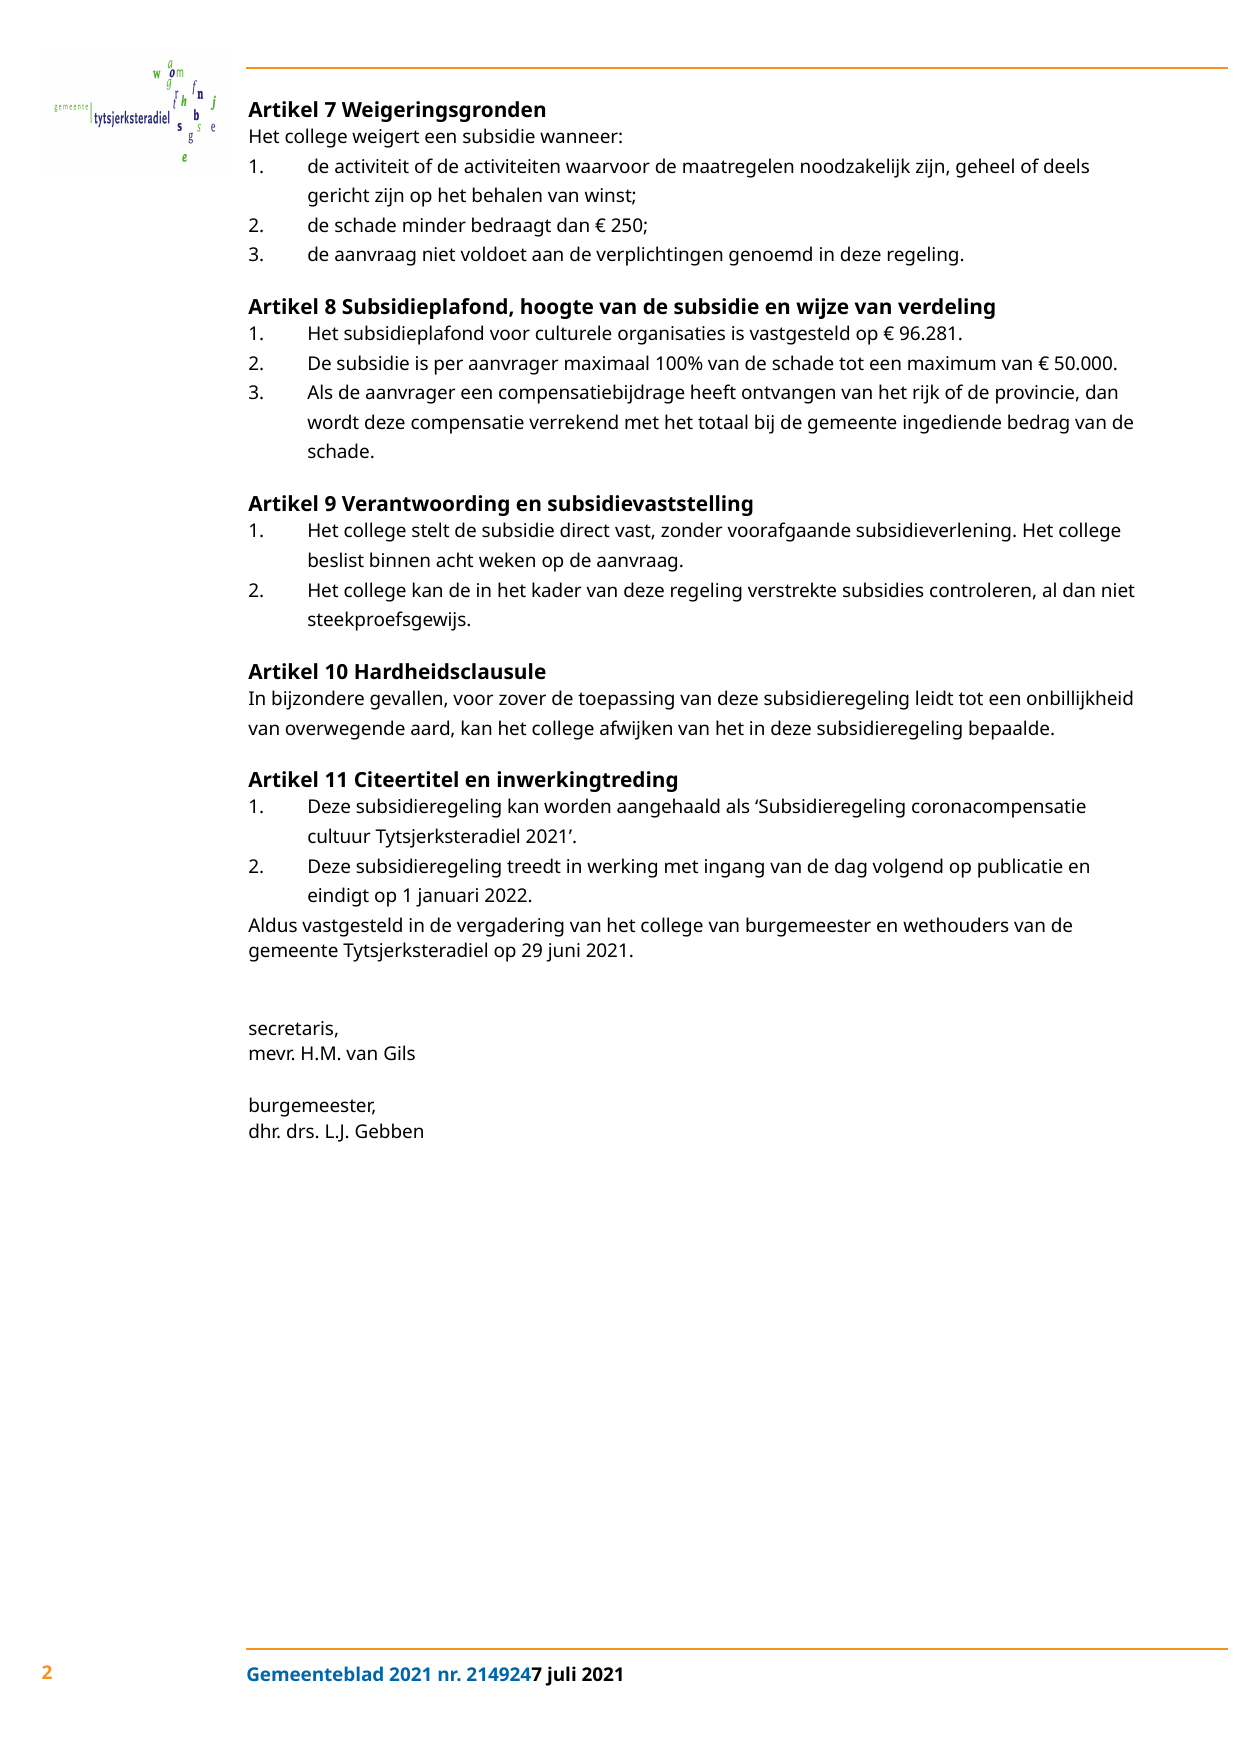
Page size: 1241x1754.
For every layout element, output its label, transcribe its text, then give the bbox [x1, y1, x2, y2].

list Het subsidieplafond voor culturele organisaties is vastgesteld op € 96.281. [248, 320, 1152, 346]
text Artikel 7 Weigeringsgronden [248, 95, 1152, 123]
text Aldus vastgesteld in de vergadering van het college van burgemeester en wethouders van de gemeente Tytsjerksteradiel op 29 juni 2021. [248, 912, 1152, 963]
picture [41, 47, 231, 172]
list de activiteit of de activiteiten waarvoor de maatregelen noodzakelijk zijn, geheel of deels gericht zijn op het behalen van winst; [248, 153, 1152, 208]
text Artikel 10 Hardheidsclausule [248, 657, 1152, 685]
text burgemeester, [248, 1092, 1152, 1118]
text secretaris, [248, 1015, 1152, 1041]
text mevr. H.M. van Gils [248, 1041, 1152, 1066]
text Het college weigert een subsidie wanneer: [248, 123, 1152, 149]
list De subsidie is per aanvrager maximaal 100% van de schade tot een maximum van € 50.000. [248, 350, 1152, 376]
text dhr. drs. L.J. Gebben [248, 1118, 1152, 1143]
list Het college kan de in het kader van deze regeling verstrekte subsidies controleren, al dan niet steekproefsgewijs. [248, 577, 1152, 632]
text Artikel 9 Verantwoording en subsidievaststelling [248, 489, 1152, 518]
text In bijzondere gevallen, voor zover de toepassing van deze subsidieregeling leidt tot een onbillijkheid van overwegende aard, kan het college afwijken van het in deze subsidieregeling bepaalde. [248, 685, 1152, 741]
list Deze subsidieregeling kan worden aangehaald als ‘Subsidieregeling coronacompensatie cultuur Tytsjerksteradiel 2021’. [248, 794, 1152, 849]
list Als de aanvrager een compensatiebijdrage heeft ontvangen van het rijk of de provincie, dan wordt deze compensatie verrekend met het totaal bij de gemeente ingediende bedrag van de schade. [248, 379, 1152, 464]
text Artikel 8 Subsidieplafond, hoogte van de subsidie en wijze van verdeling [248, 292, 1152, 320]
list Het college stelt de subsidie direct vast, zonder voorafgaande subsidieverlening. Het college beslist binnen acht weken op de aanvraag. [248, 518, 1152, 573]
text Artikel 11 Citeertitel en inwerkingtreding [248, 765, 1152, 794]
list de schade minder bedraagt dan € 250; [248, 212, 1152, 238]
list de aanvraag niet voldoet aan de verplichtingen genoemd in deze regeling. [248, 242, 1152, 267]
list Deze subsidieregeling treedt in werking met ingang van de dag volgend op publicatie en eindigt op 1 januari 2022. [248, 853, 1152, 908]
